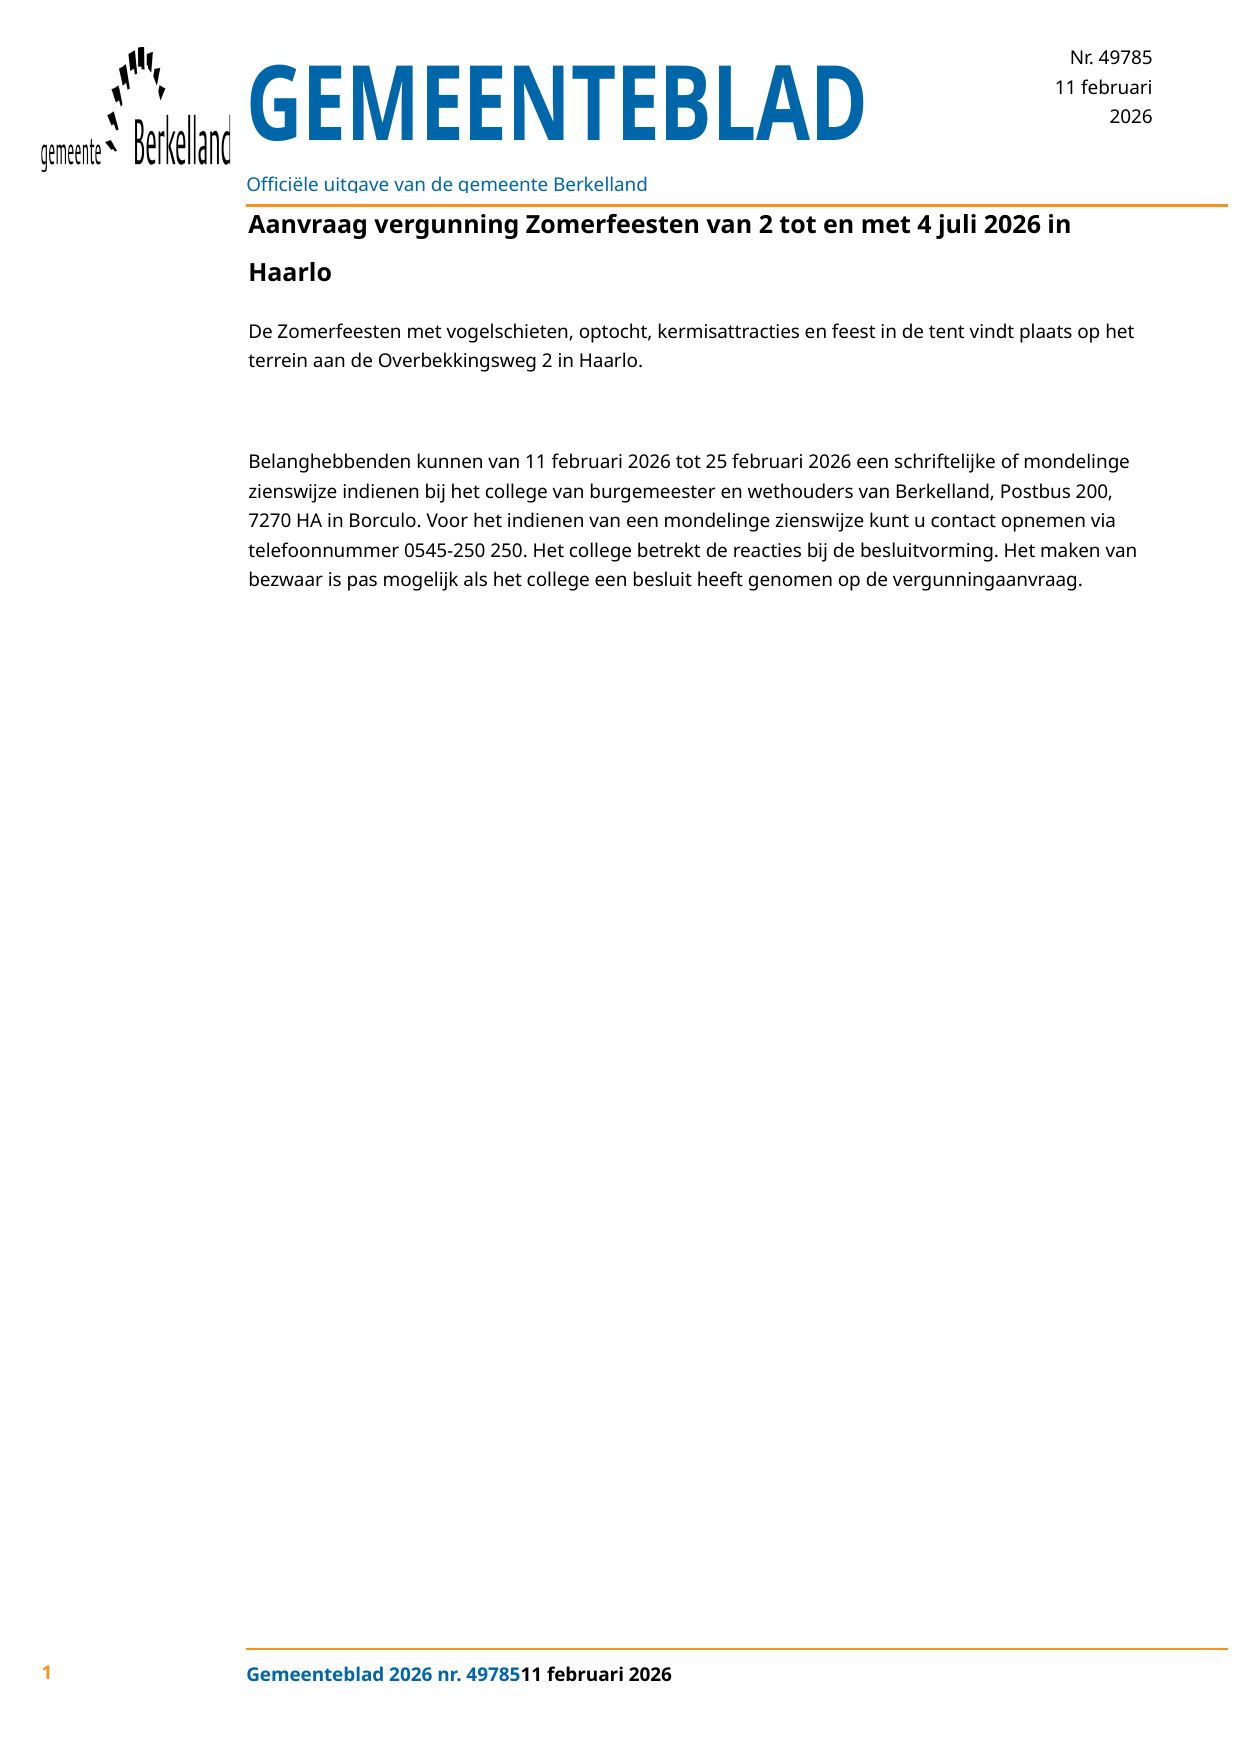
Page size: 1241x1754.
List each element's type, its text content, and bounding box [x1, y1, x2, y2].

text De Zomerfeesten met vogelschieten, optocht, kermisattracties en feest in de tent vindt plaats op het terrein aan de Overbekkingsweg 2 in Haarlo. [248, 318, 1152, 373]
picture [41, 47, 231, 172]
text Belanghebbenden kunnen van 11 februari 2026 tot 25 februari 2026 een schriftelijke of mondelinge zienswijze indienen bij het college van burgemeester en wethouders van Berkelland, Postbus 200, 7270 HA in Borculo. Voor het indienen van een mondelinge zienswijze kunt u contact opnemen via telefoonnummer 0545-250 250. Het college betrekt de reacties bij de besluitvorming. Het maken van bezwaar is pas mogelijk als het college een besluit heeft genomen op de vergunningaanvraag. [248, 448, 1152, 592]
text Aanvraag vergunning Zomerfeesten van 2 tot en met 4 juli 2026 in Haarlo [248, 207, 1152, 288]
